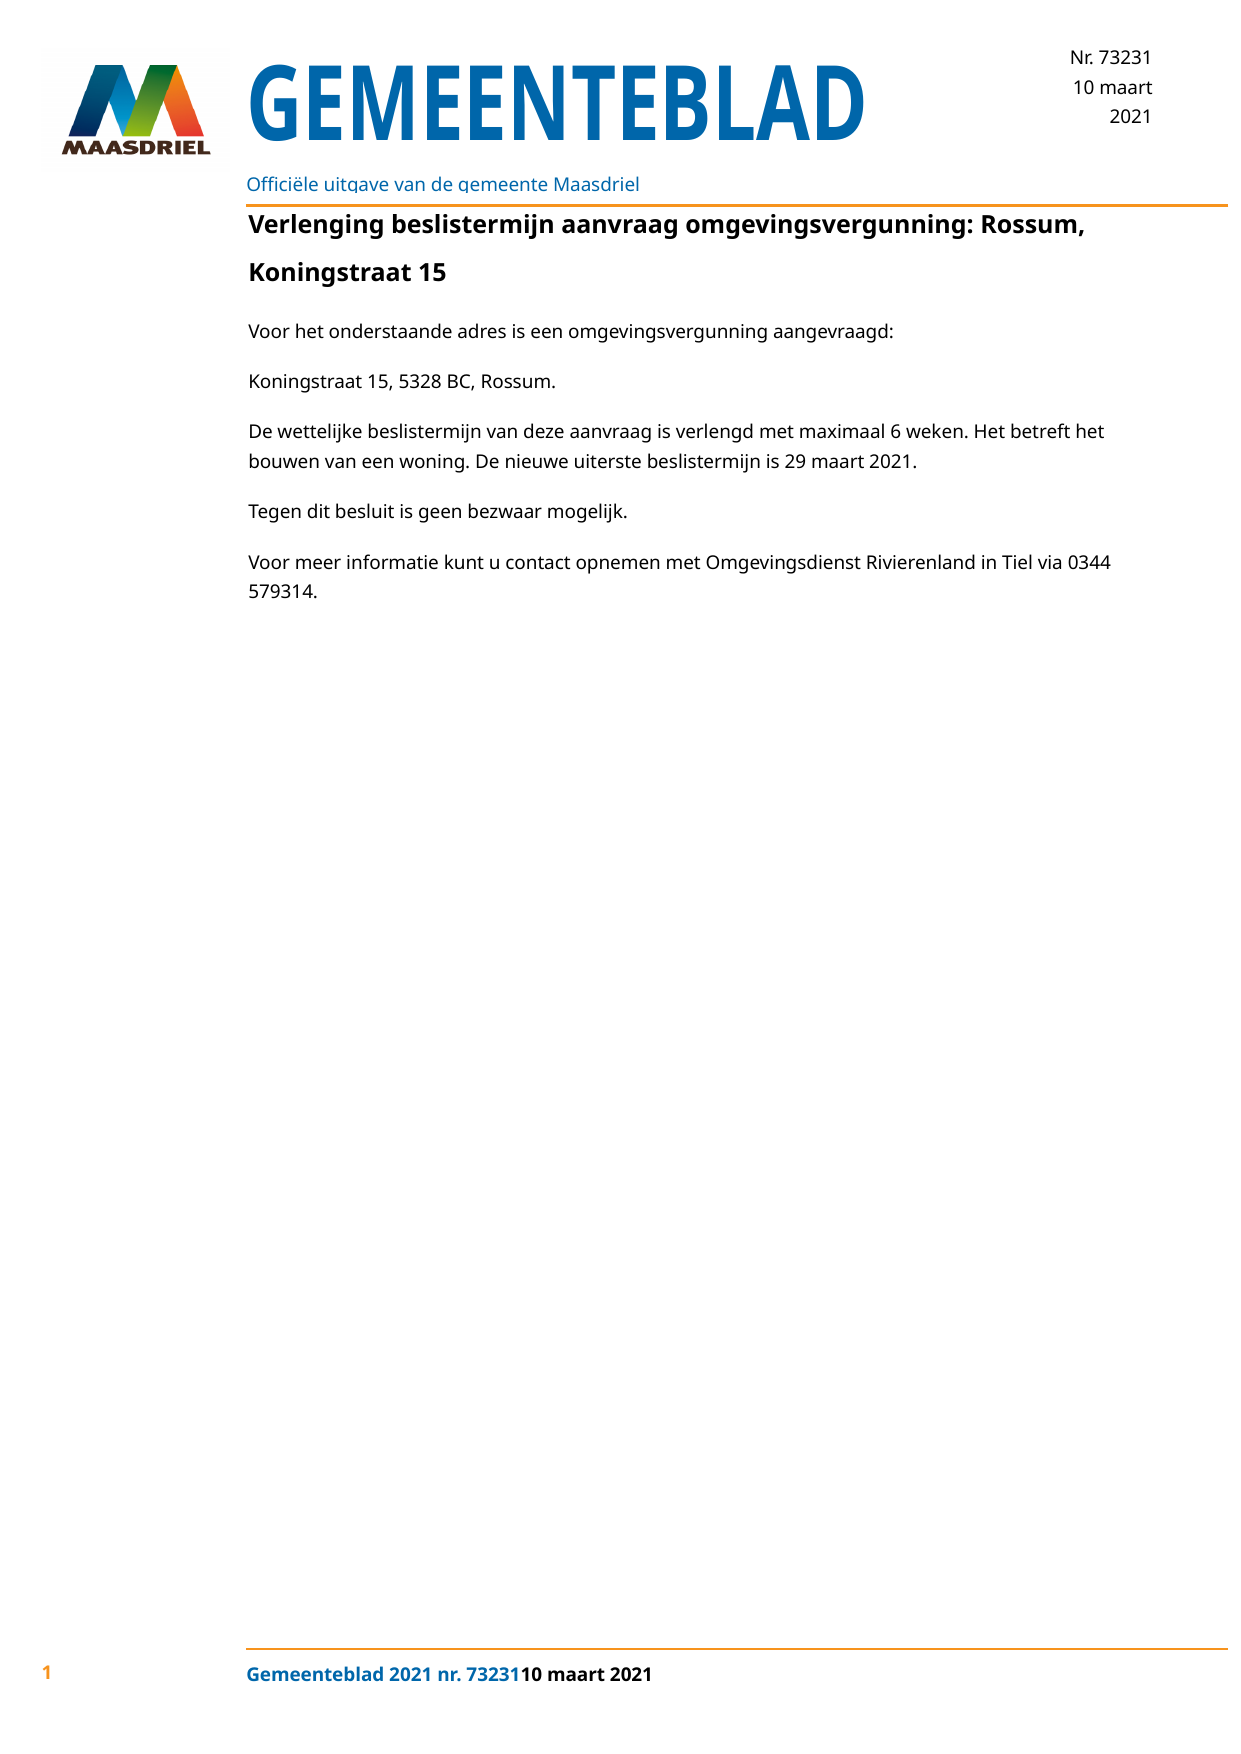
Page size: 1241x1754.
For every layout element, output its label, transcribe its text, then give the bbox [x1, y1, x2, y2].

text Verlenging beslistermijn aanvraag omgevingsvergunning: Rossum, Koningstraat 15 [248, 207, 1152, 288]
text Voor meer informatie kunt u contact opnemen met Omgevingsdienst Rivierenland in Tiel via 0344 579314. [248, 549, 1152, 604]
text Koningstraat 15, 5328 BC, Rossum. [248, 368, 1152, 394]
text De wettelijke beslistermijn van deze aanvraag is verlengd met maximaal 6 weken. Het betreft het bouwen van een woning. De nieuwe uiterste beslistermijn is 29 maart 2021. [248, 419, 1152, 474]
picture [41, 47, 231, 172]
text Voor het onderstaande adres is een omgevingsvergunning aangevraagd: [248, 318, 1152, 344]
text Tegen dit besluit is geen bezwaar mogelijk. [248, 499, 1152, 524]
